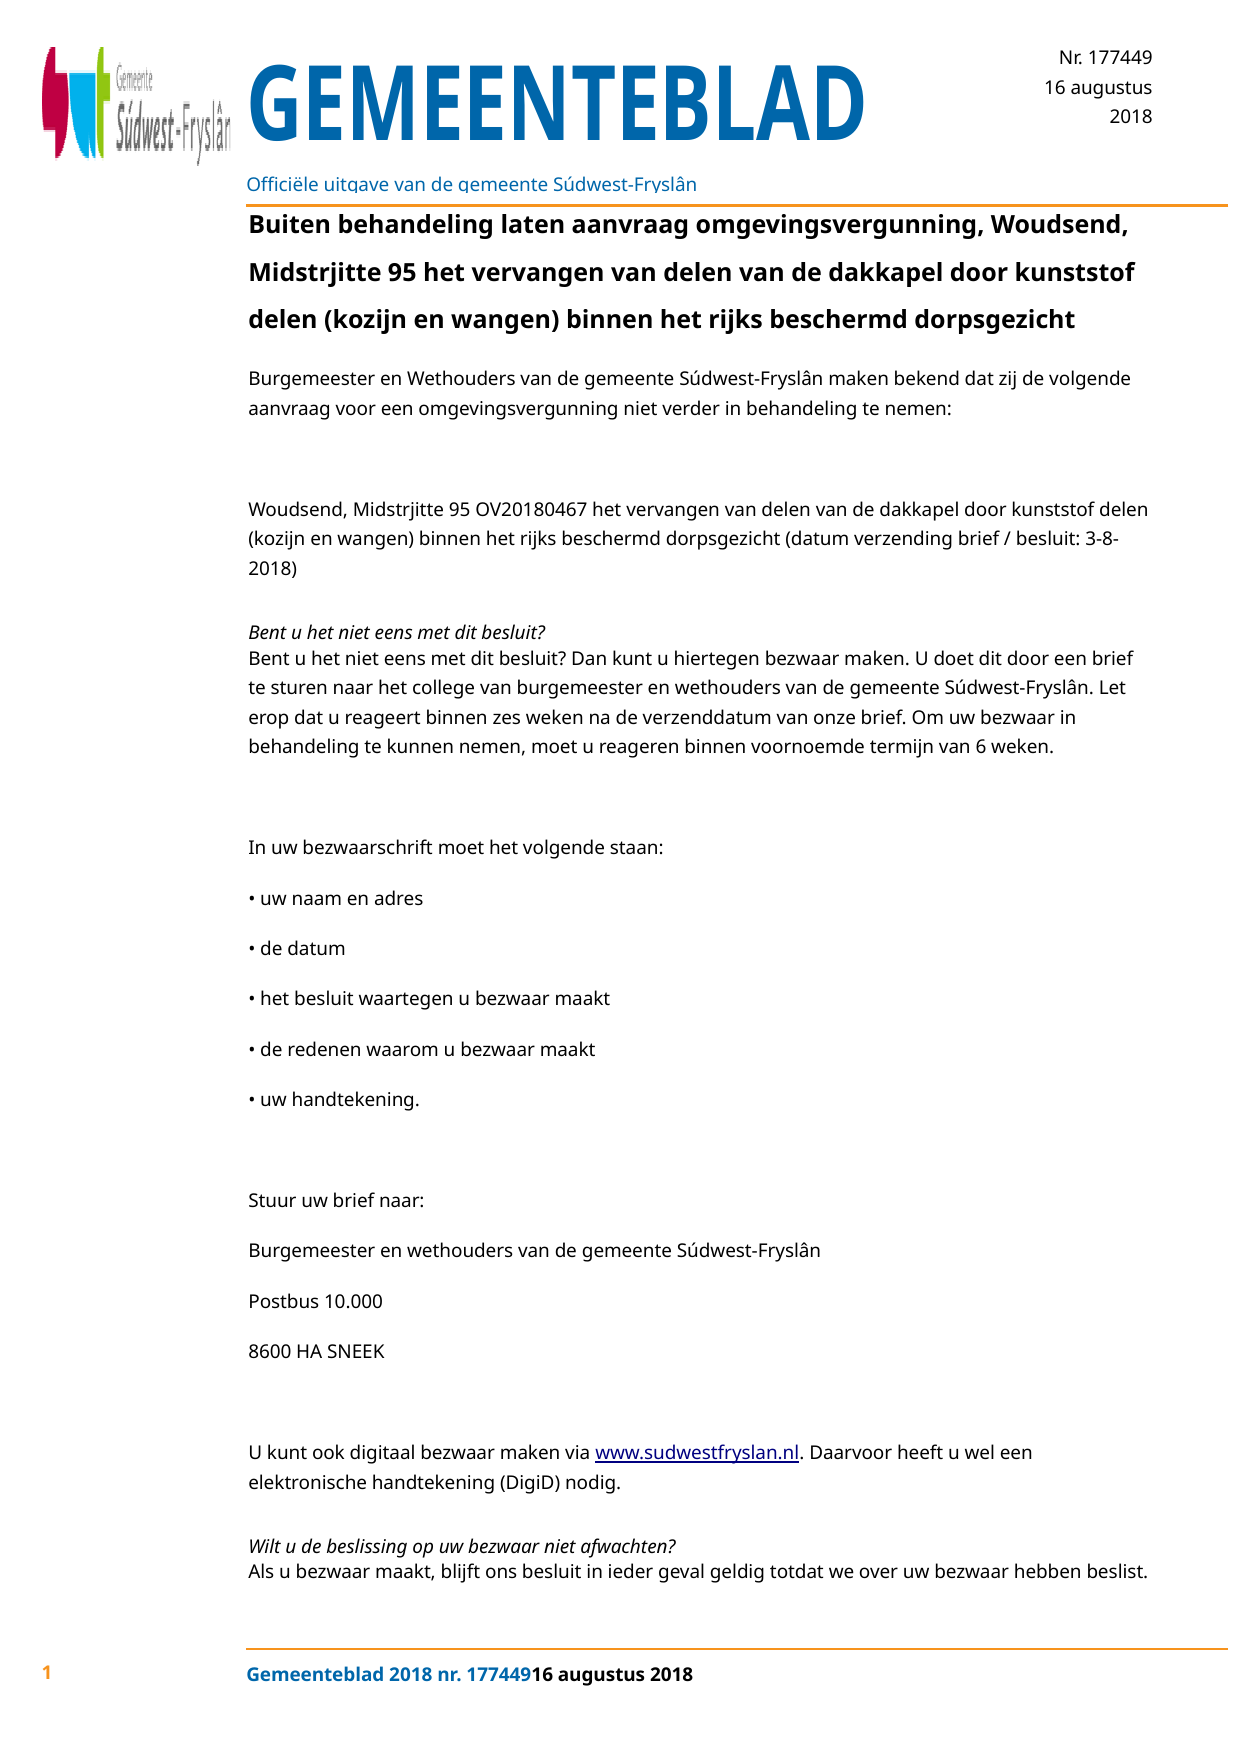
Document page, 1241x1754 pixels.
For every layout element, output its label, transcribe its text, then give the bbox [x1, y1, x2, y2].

picture [41, 47, 231, 172]
text Woudsend, Midstrjitte 95 OV20180467 het vervangen van delen van de dakkapel door kunststof delen (kozijn en wangen) binnen het rijks beschermd dorpsgezicht (datum verzending brief / besluit: 3-8-2018) [248, 496, 1152, 581]
text Bent u het niet eens met dit besluit? Dan kunt u hiertegen bezwaar maken. U doet dit door een brief te sturen naar het college van burgemeester en wethouders van de gemeente Súdwest-Fryslân. Let erop dat u reageert binnen zes weken na de verzenddatum van onze brief. Om uw bezwaar in behandeling te kunnen nemen, moet u reageren binnen voornoemde termijn van 6 weken. [248, 645, 1152, 759]
text Als u bezwaar maakt, blijft ons besluit in ieder geval geldig totdat we over uw bezwaar hebben beslist. [248, 1559, 1152, 1584]
text • de datum [248, 935, 1152, 961]
text • uw handtekening. [248, 1086, 1152, 1112]
text Burgemeester en wethouders van de gemeente Súdwest-Fryslân [248, 1238, 1152, 1263]
text Postbus 10.000 [248, 1288, 1152, 1314]
text Stuur uw brief naar: [248, 1187, 1152, 1213]
text U kunt ook digitaal bezwaar maken via www.sudwestfryslan.nl. Daarvoor heeft u wel een elektronische handtekening (DigiD) nodig. [248, 1439, 1152, 1495]
text Bent u het niet eens met dit besluit? [248, 619, 1152, 645]
text Burgemeester en Wethouders van de gemeente Súdwest-Fryslân maken bekend dat zij de volgende aanvraag voor een omgevingsvergunning niet verder in behandeling te nemen: [248, 366, 1152, 421]
text • de redenen waarom u bezwaar maakt [248, 1036, 1152, 1062]
text • het besluit waartegen u bezwaar maakt [248, 986, 1152, 1011]
text In uw bezwaarschrift moet het volgende staan: [248, 834, 1152, 860]
text Wilt u de beslissing op uw bezwaar niet afwachten? [248, 1533, 1152, 1559]
text 8600 HA SNEEK [248, 1338, 1152, 1364]
text Buiten behandeling laten aanvraag omgevingsvergunning, Woudsend, Midstrjitte 95 het vervangen van delen van de dakkapel door kunststof delen (kozijn en wangen) binnen het rijks beschermd dorpsgezicht [248, 207, 1152, 336]
text • uw naam en adres [248, 885, 1152, 911]
